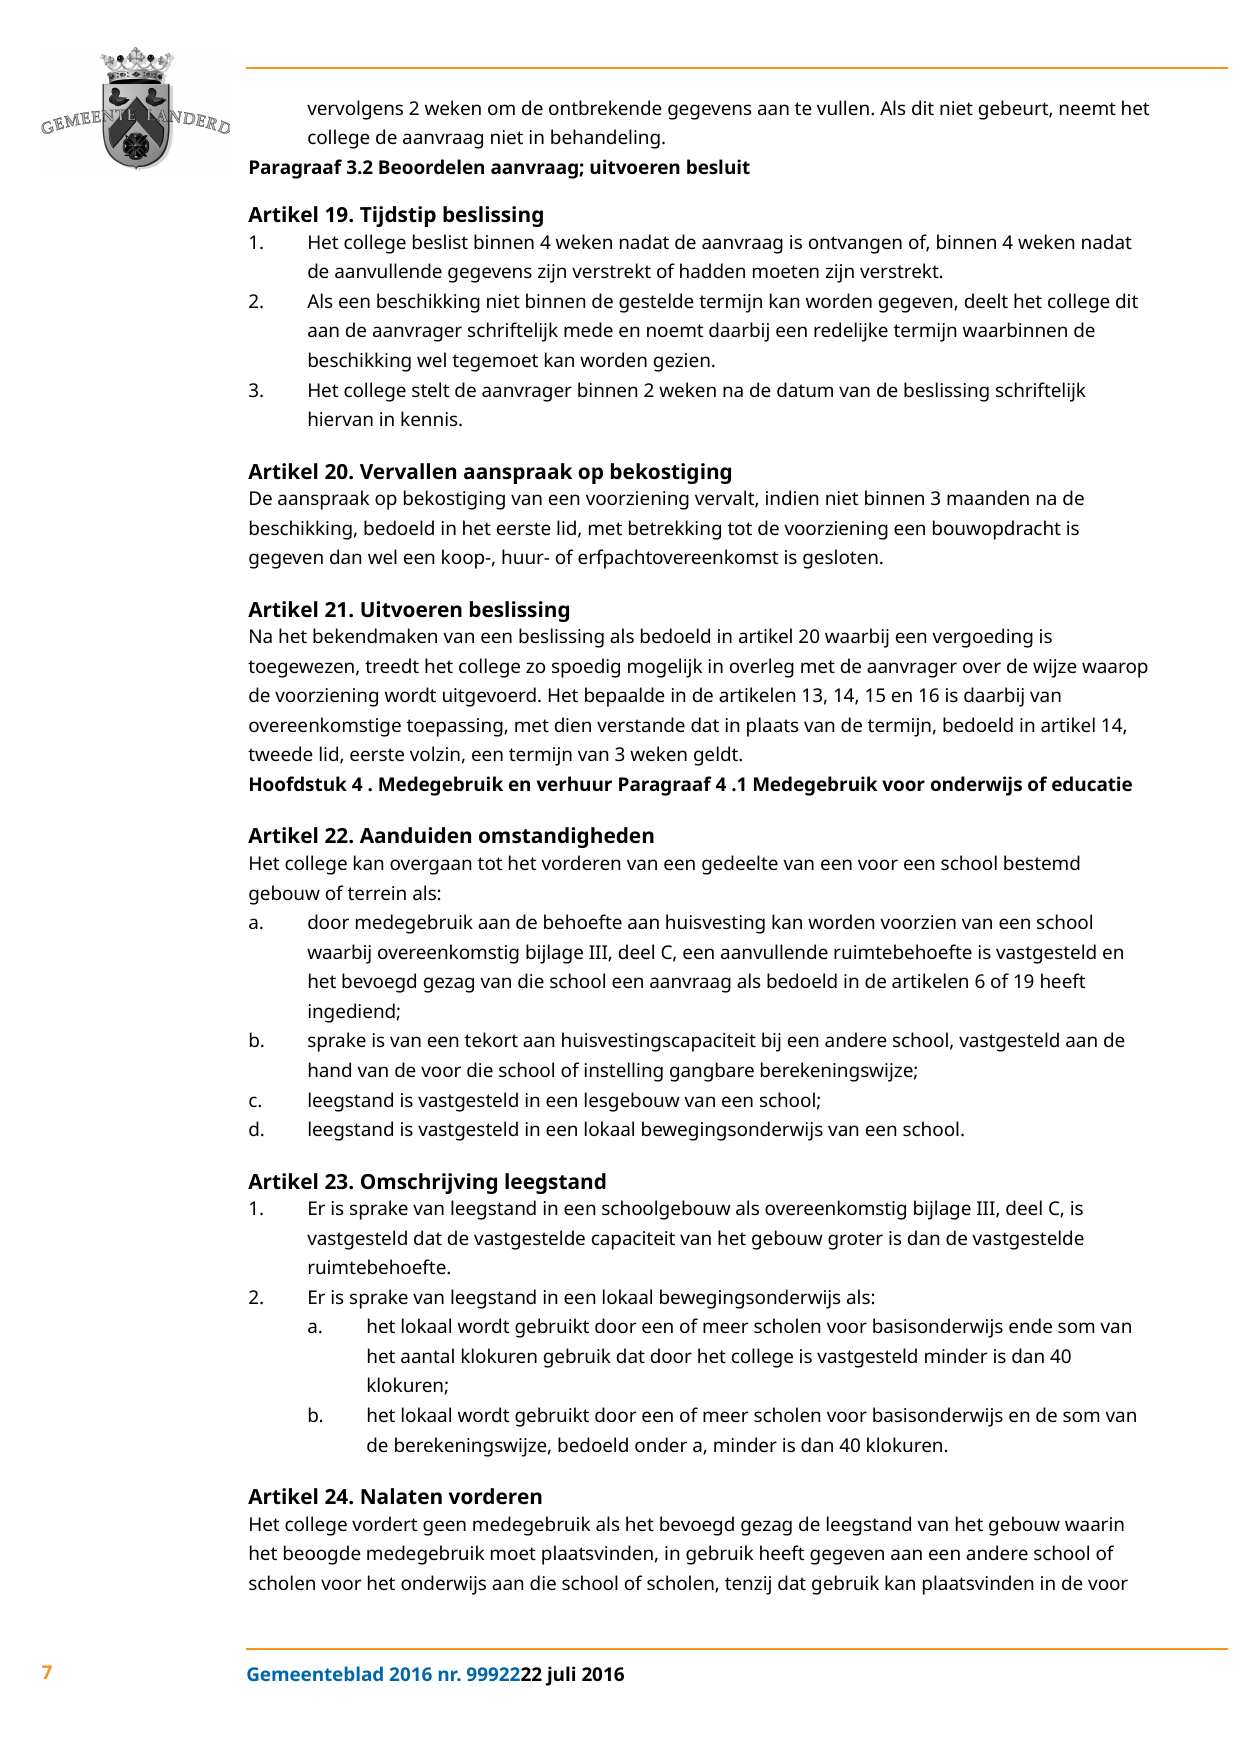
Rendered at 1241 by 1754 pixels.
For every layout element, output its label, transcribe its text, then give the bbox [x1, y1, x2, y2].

text Artikel 22. Aanduiden omstandigheden [248, 822, 1152, 850]
list door medegebruik aan de behoefte aan huisvesting kan worden voorzien van een school waarbij overeenkomstig bijlage III, deel C, een aanvullende ruimtebehoefte is vastgesteld en het bevoegd gezag van die school een aanvraag als bedoeld in de artikelen 6 of 19 heeft ingediend; [248, 909, 1152, 1024]
list het lokaal wordt gebruikt door een of meer scholen voor basisonderwijs en de som van de berekeningswijze, bedoeld onder a, minder is dan 40 klokuren. [307, 1402, 1152, 1458]
text Hoofdstuk 4 . Medegebruik en verhuur Paragraaf 4 .1 Medegebruik voor onderwijs of educatie [248, 771, 1152, 797]
text Artikel 21. Uitvoeren beslissing [248, 595, 1152, 623]
list leegstand is vastgesteld in een lesgebouw van een school; [248, 1087, 1152, 1112]
text Het college kan overgaan tot het vorderen van een gedeelte van een voor een school bestemd gebouw of terrein als: [248, 850, 1152, 905]
text Artikel 19. Tijdstip beslissing [248, 201, 1152, 229]
list het lokaal wordt gebruikt door een of meer scholen voor basisonderwijs ende som van het aantal klokuren gebruik dat door het college is vastgesteld minder is dan 40 klokuren; [307, 1313, 1152, 1398]
list sprake is van een tekort aan huisvestingscapaciteit bij een andere school, vastgesteld aan de hand van de voor die school of instelling gangbare berekeningswijze; [248, 1028, 1152, 1083]
list vervolgens 2 weken om de ontbrekende gegevens aan te vullen. Als dit niet gebeurt, neemt het college de aanvraag niet in behandeling. [248, 95, 1152, 150]
list Als een beschikking niet binnen de gestelde termijn kan worden gegeven, deelt het college dit aan de aanvrager schriftelijk mede en noemt daarbij een redelijke termijn waarbinnen de beschikking wel tegemoet kan worden gezien. [248, 288, 1152, 373]
text Artikel 23. Omschrijving leegstand [248, 1167, 1152, 1195]
text Na het bekendmaken van een beslissing als bedoeld in artikel 20 waarbij een vergoeding is toegewezen, treedt het college zo spoedig mogelijk in overleg met de aanvrager over de wijze waarop de voorziening wordt uitgevoerd. Het bepaalde in de artikelen 13, 14, 15 en 16 is daarbij van overeenkomstige toepassing, met dien verstande dat in plaats van de termijn, bedoeld in artikel 14, tweede lid, eerste volzin, een termijn van 3 weken geldt. [248, 623, 1152, 767]
list Het college stelt de aanvrager binnen 2 weken na de datum van de beslissing schriftelijk hiervan in kennis. [248, 377, 1152, 432]
picture [41, 47, 231, 172]
text Het college vordert geen medegebruik als het bevoegd gezag de leegstand van het gebouw waarin het beoogde medegebruik moet plaatsvinden, in gebruik heeft gegeven aan een andere school of scholen voor het onderwijs aan die school of scholen, tenzij dat gebruik kan plaatsvinden in de voor [248, 1511, 1152, 1596]
list Er is sprake van leegstand in een lokaal bewegingsonderwijs als: [248, 1284, 1152, 1310]
text De aanspraak op bekostiging van een voorziening vervalt, indien niet binnen 3 maanden na de beschikking, bedoeld in het eerste lid, met betrekking tot de voorziening een bouwopdracht is gegeven dan wel een koop-, huur- of erfpachtovereenkomst is gesloten. [248, 485, 1152, 570]
text Paragraaf 3.2 Beoordelen aanvraag; uitvoeren besluit [248, 154, 1152, 180]
list leegstand is vastgesteld in een lokaal bewegingsonderwijs van een school. [248, 1116, 1152, 1142]
text Artikel 24. Nalaten vorderen [248, 1482, 1152, 1511]
list Het college beslist binnen 4 weken nadat de aanvraag is ontvangen of, binnen 4 weken nadat de aanvullende gegevens zijn verstrekt of hadden moeten zijn verstrekt. [248, 229, 1152, 284]
text Artikel 20. Vervallen aanspraak op bekostiging [248, 457, 1152, 485]
list Er is sprake van leegstand in een schoolgebouw als overeenkomstig bijlage III, deel C, is vastgesteld dat de vastgestelde capaciteit van het gebouw groter is dan de vastgestelde ruimtebehoefte. [248, 1195, 1152, 1280]
